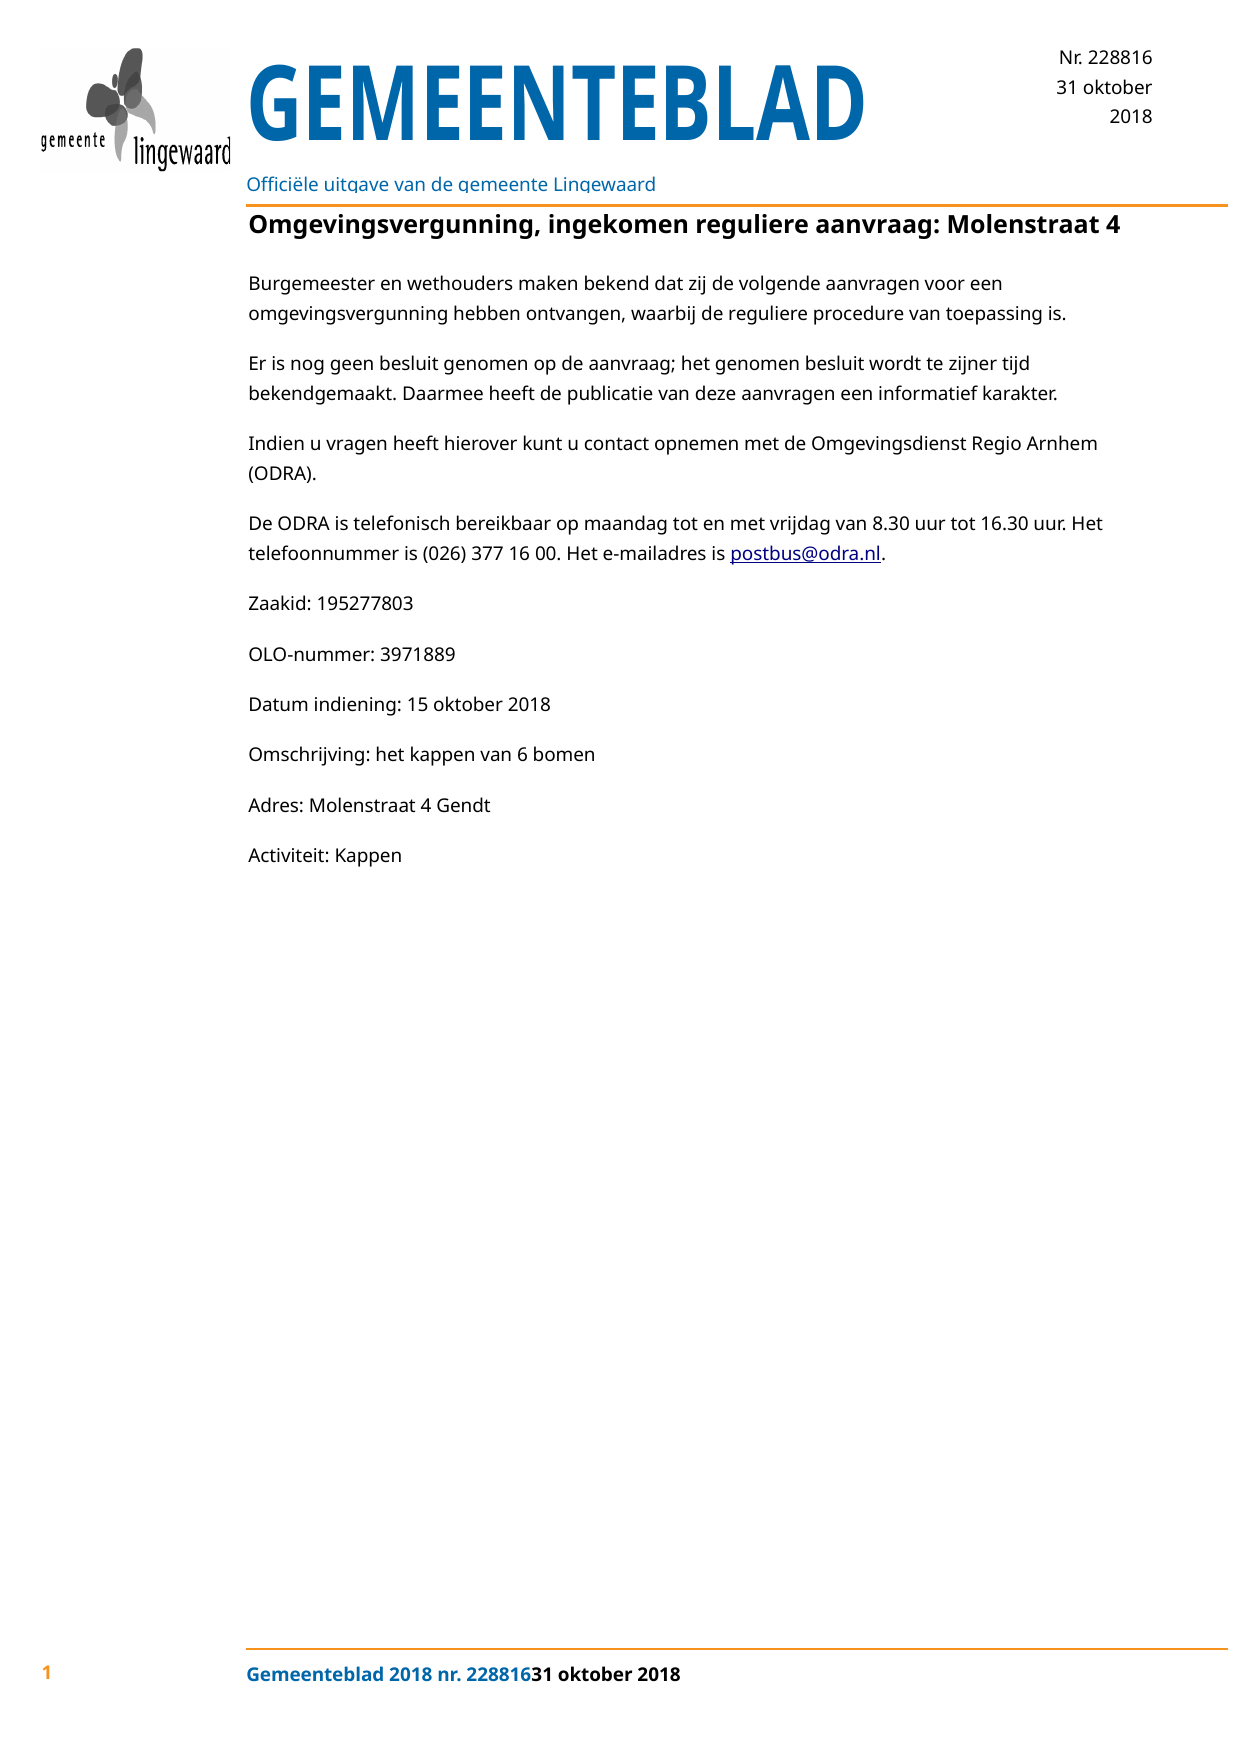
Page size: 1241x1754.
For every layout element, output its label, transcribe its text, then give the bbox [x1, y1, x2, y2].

text Omgevingsvergunning, ingekomen reguliere aanvraag: Molenstraat 4 [248, 207, 1152, 241]
text Zaakid: 195277803 [248, 590, 1152, 616]
text Activiteit: Kappen [248, 842, 1152, 868]
picture [41, 47, 231, 172]
text Adres: Molenstraat 4 Gendt [248, 792, 1152, 818]
text Datum indiening: 15 oktober 2018 [248, 691, 1152, 717]
text Indien u vragen heeft hierover kunt u contact opnemen met de Omgevingsdienst Regio Arnhem (ODRA). [248, 430, 1152, 486]
text Burgemeester en wethouders maken bekend dat zij de volgende aanvragen voor een omgevingsvergunning hebben ontvangen, waarbij de reguliere procedure van toepassing is. [248, 270, 1152, 326]
text Er is nog geen besluit genomen op de aanvraag; het genomen besluit wordt te zijner tijd bekendgemaakt. Daarmee heeft de publicatie van deze aanvragen een informatief karakter. [248, 350, 1152, 406]
text De ODRA is telefonisch bereikbaar op maandag tot en met vrijdag van 8.30 uur tot 16.30 uur. Het telefoonnummer is (026) 377 16 00. Het e-mailadres is postbus@odra.nl. [248, 510, 1152, 566]
text Omschrijving: het kappen van 6 bomen [248, 742, 1152, 767]
text OLO-nummer: 3971889 [248, 641, 1152, 666]
